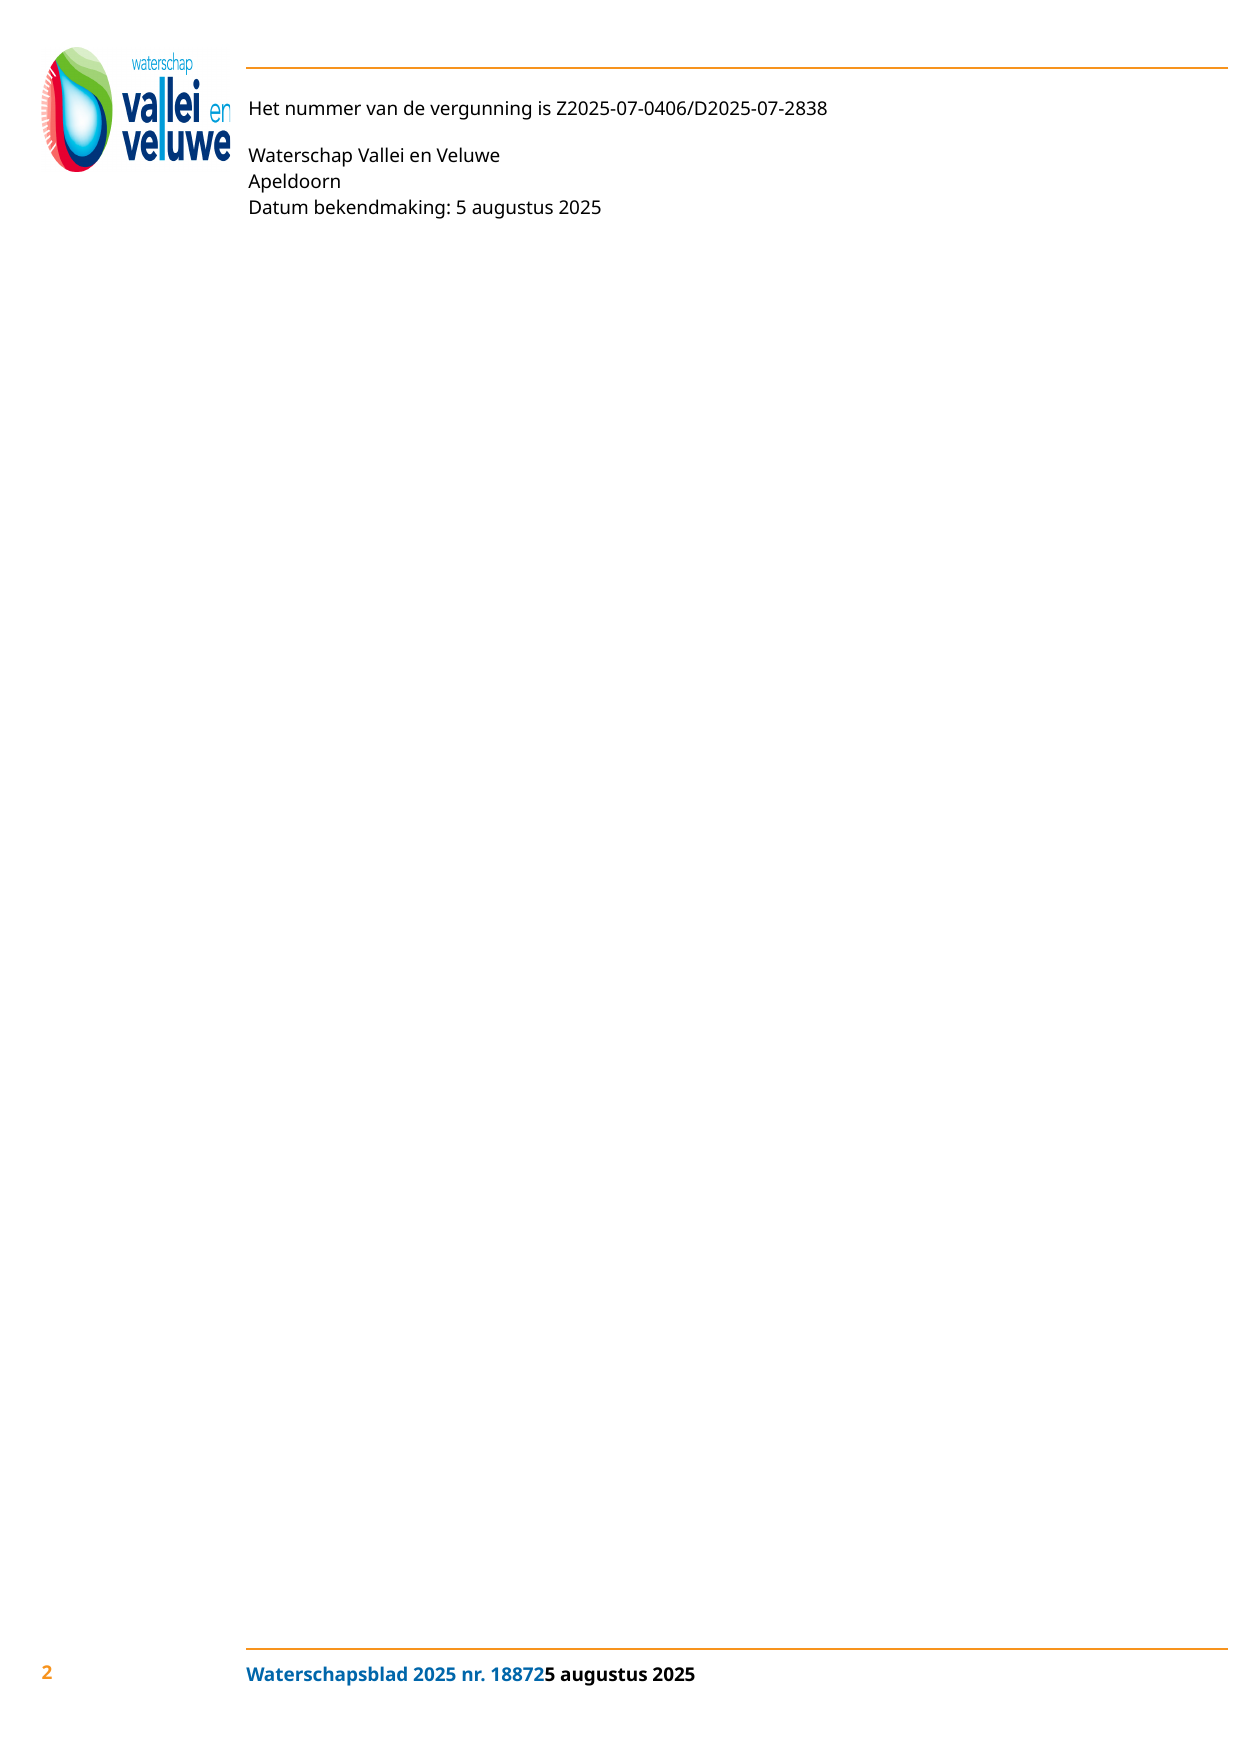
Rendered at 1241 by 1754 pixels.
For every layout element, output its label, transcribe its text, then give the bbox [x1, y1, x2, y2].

picture [41, 47, 231, 172]
text Waterschap Vallei en Veluwe [248, 143, 1152, 168]
text Apeldoorn [248, 168, 1152, 194]
text Datum bekendmaking: 5 augustus 2025 [248, 194, 1152, 220]
text Het nummer van de vergunning is Z2025-07-0406/D2025-07-2838 [248, 95, 1152, 121]
